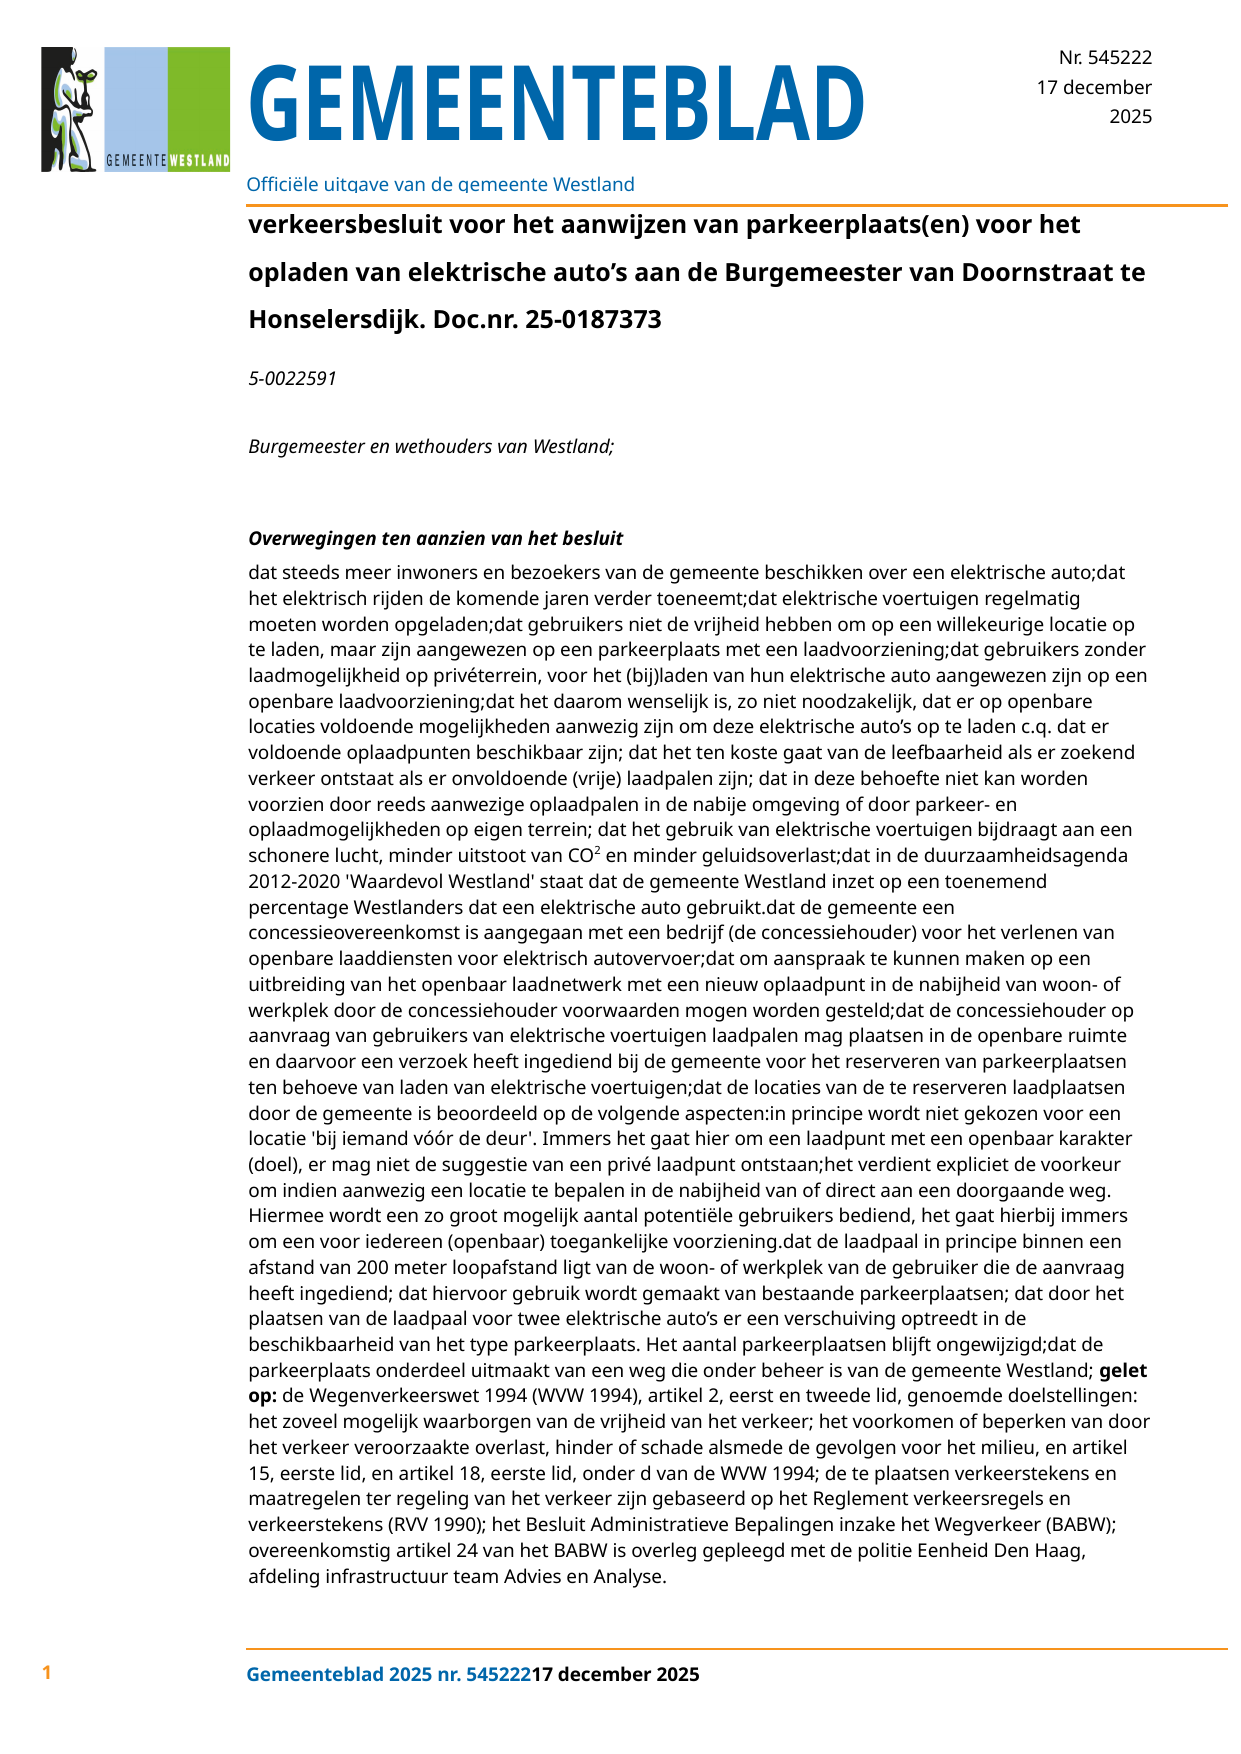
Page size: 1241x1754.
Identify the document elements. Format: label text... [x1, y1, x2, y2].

text 5-0022591 [248, 366, 1152, 391]
text Overwegingen ten aanzien van het besluit [248, 525, 1152, 551]
picture [41, 47, 231, 172]
text dat steeds meer inwoners en bezoekers van de gemeente beschikken over een elektrische auto;dat het elektrisch rijden de komende jaren verder toeneemt;dat elektrische voertuigen regelmatig moeten worden opgeladen;dat gebruikers niet de vrijheid hebben om op een willekeurige locatie op te laden, maar zijn aangewezen op een parkeerplaats met een laadvoorziening;dat gebruikers zonder laadmogelijkheid op privéterrein, voor het (bij)laden van hun elektrische auto aangewezen zijn op een openbare laadvoorziening;dat het daarom wenselijk is, zo niet noodzakelijk, dat er op openbare locaties voldoende mogelijkheden aanwezig zijn om deze elektrische auto’s op te laden c.q. dat er voldoende oplaadpunten beschikbaar zijn; dat het ten koste gaat van de leefbaarheid als er zoekend verkeer ontstaat als er onvoldoende (vrije) laadpalen zijn; dat in deze behoefte niet kan worden voorzien door reeds aanwezige oplaadpalen in de nabije omgeving of door parkeer- en oplaadmogelijkheden op eigen terrein; dat het gebruik van elektrische voertuigen bijdraagt aan een schonere lucht, minder uitstoot van CO2 en minder geluidsoverlast;dat in de duurzaamheidsagenda 2012-2020 'Waardevol Westland' staat dat de gemeente Westland inzet op een toenemend percentage Westlanders dat een elektrische auto gebruikt.dat de gemeente een concessieovereenkomst is aangegaan met een bedrijf (de concessiehouder) voor het verlenen van openbare laaddiensten voor elektrisch autovervoer;dat om aanspraak te kunnen maken op een uitbreiding van het openbaar laadnetwerk met een nieuw oplaadpunt in de nabijheid van woon- of werkplek door de concessiehouder voorwaarden mogen worden gesteld;dat de concessiehouder op aanvraag van gebruikers van elektrische voertuigen laadpalen mag plaatsen in de openbare ruimte en daarvoor een verzoek heeft ingediend bij de gemeente voor het reserveren van parkeerplaatsen ten behoeve van laden van elektrische voertuigen;dat de locaties van de te reserveren laadplaatsen door de gemeente is beoordeeld op de volgende aspecten:in principe wordt niet gekozen voor een locatie 'bij iemand vóór de deur'. Immers het gaat hier om een laadpunt met een openbaar karakter (doel), er mag niet de suggestie van een privé laadpunt ontstaan;het verdient expliciet de voorkeur om indien aanwezig een locatie te bepalen in de nabijheid van of direct aan een doorgaande weg. Hiermee wordt een zo groot mogelijk aantal potentiële gebruikers bediend, het gaat hierbij immers om een voor iedereen (openbaar) toegankelijke voorziening.dat de laadpaal in principe binnen een afstand van 200 meter loopafstand ligt van de woon- of werkplek van de gebruiker die de aanvraag heeft ingediend; dat hiervoor gebruik wordt gemaakt van bestaande parkeerplaatsen; dat door het plaatsen van de laadpaal voor twee elektrische auto’s er een verschuiving optreedt in de beschikbaarheid van het type parkeerplaats. Het aantal parkeerplaatsen blijft ongewijzigd;dat de parkeerplaats onderdeel uitmaakt van een weg die onder beheer is van de gemeente Westland; gelet op: de Wegenverkeerswet 1994 (WVW 1994), artikel 2, eerst en tweede lid, genoemde doelstellingen: het zoveel mogelijk waarborgen van de vrijheid van het verkeer; het voorkomen of beperken van door het verkeer veroorzaakte overlast, hinder of schade alsmede de gevolgen voor het milieu, en artikel 15, eerste lid, en artikel 18, eerste lid, onder d van de WVW 1994; de te plaatsen verkeerstekens en maatregelen ter regeling van het verkeer zijn gebaseerd op het Reglement verkeersregels en verkeerstekens (RVV 1990); het Besluit Administratieve Bepalingen inzake het Wegverkeer (BABW); overeenkomstig artikel 24 van het BABW is overleg gepleegd met de politie Eenheid Den Haag, afdeling infrastructuur team Advies en Analyse. [248, 559, 1152, 1588]
text Burgemeester en wethouders van Westland; [248, 433, 1152, 459]
text verkeersbesluit voor het aanwijzen van parkeerplaats(en) voor het opladen van elektrische auto’s aan de Burgemeester van Doornstraat te Honselersdijk. Doc.nr. 25-0187373 [248, 207, 1152, 336]
